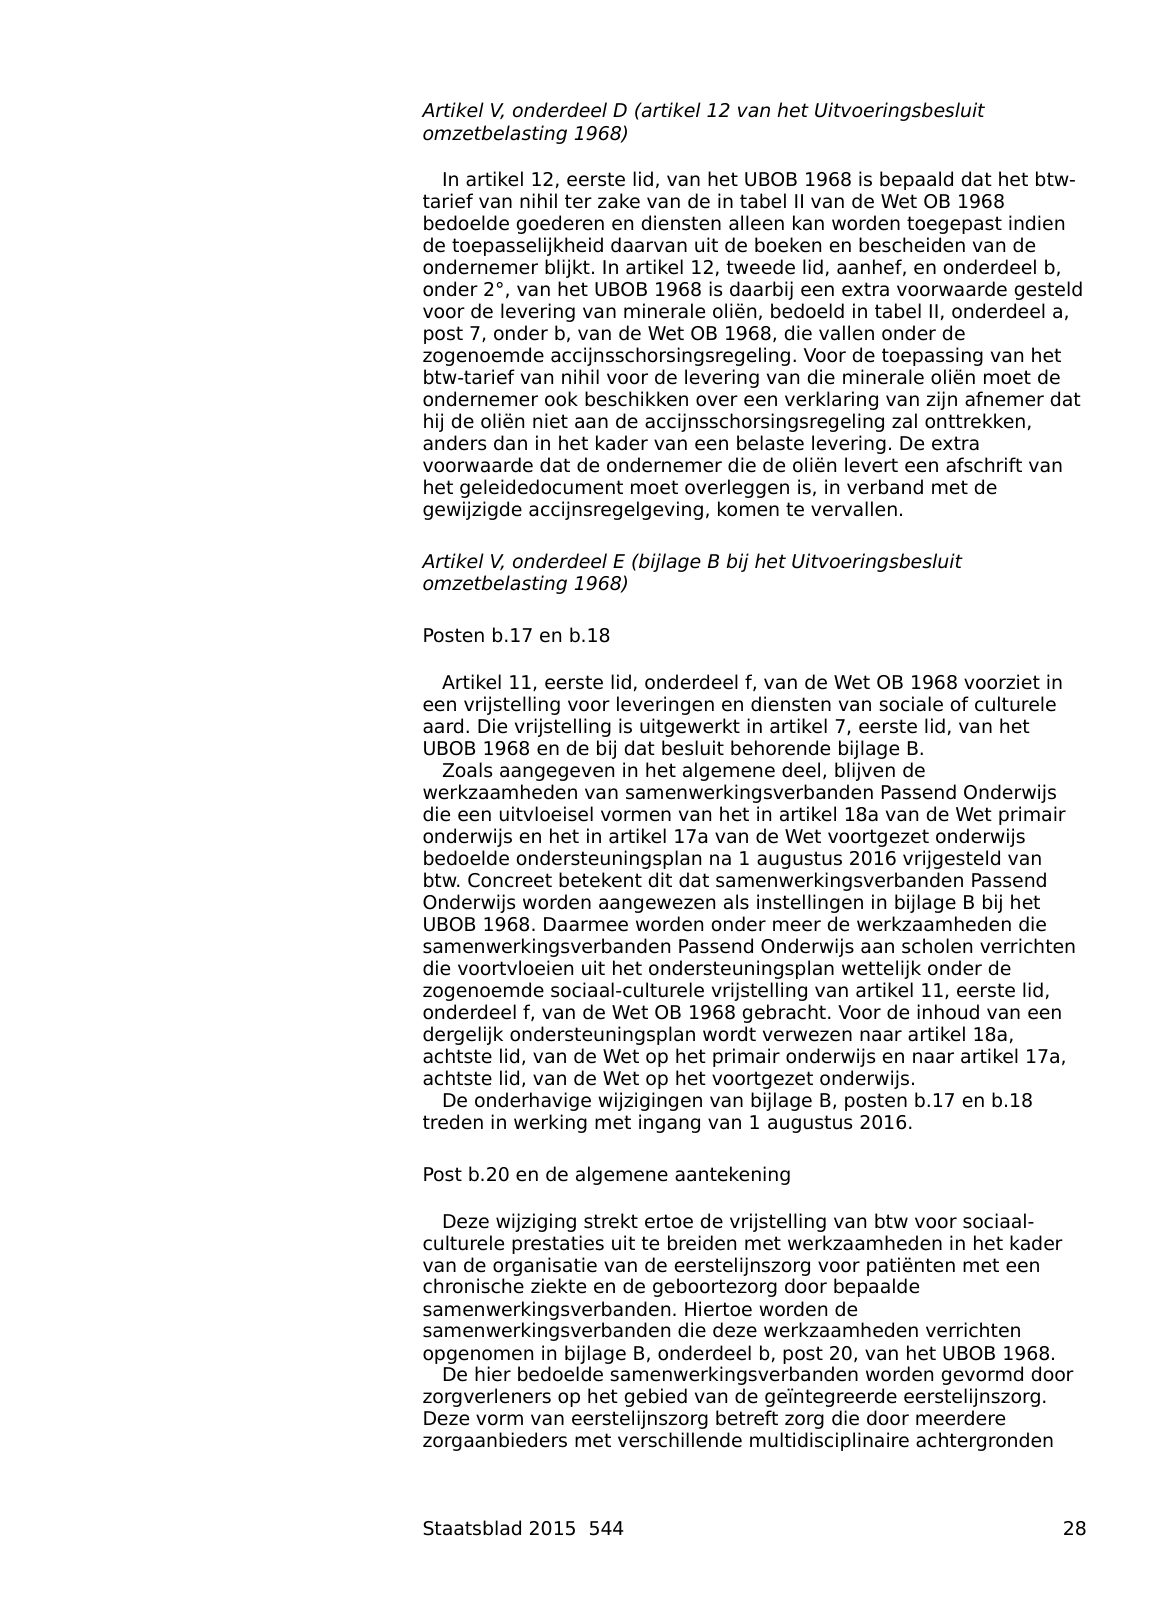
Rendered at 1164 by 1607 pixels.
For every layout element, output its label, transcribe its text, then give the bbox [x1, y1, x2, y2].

text Artikel 11, eerste lid, onderdeel f, van de Wet OB 1968 voorziet in een vrijstelling voor leveringen en diensten van sociale of culturele aard. Die vrijstelling is uitgewerkt in artikel 7, eerste lid, van het UBOB 1968 en de bij dat besluit behorende bijlage B. [422, 672, 1087, 760]
subtitle Post b.20 en de algemene aantekening [422, 1163, 1087, 1186]
subtitle Posten b.17 en b.18 [422, 625, 1087, 647]
text In artikel 12, eerste lid, van het UBOB 1968 is bepaald dat het btw-tarief van nihil ter zake van de in tabel II van de Wet OB 1968 bedoelde goederen en diensten alleen kan worden toegepast indien de toepasselijkheid daarvan uit de boeken en bescheiden van de ondernemer blijkt. In artikel 12, tweede lid, aanhef, en onderdeel b, onder 2°, van het UBOB 1968 is daarbij een extra voorwaarde gesteld voor de levering van minerale oliën, bedoeld in tabel II, onderdeel a, post 7, onder b, van de Wet OB 1968, die vallen onder de zogenoemde accijnsschorsingsregeling. Voor de toepassing van het btw-tarief van nihil voor de levering van die minerale oliën moet de ondernemer ook beschikken over een verklaring van zijn afnemer dat hij de oliën niet aan de accijnsschorsingsregeling zal onttrekken, anders dan in het kader van een belaste levering. De extra voorwaarde dat de ondernemer die de oliën levert een afschrift van het geleidedocument moet overleggen is, in verband met de gewijzigde accijnsregelgeving, komen te vervallen. [422, 169, 1087, 521]
text Deze wijziging strekt ertoe de vrijstelling van btw voor sociaal-culturele prestaties uit te breiden met werkzaamheden in het kader van de organisatie van de eerstelijnszorg voor patiënten met een chronische ziekte en de geboortezorg door bepaalde samenwerkingsverbanden. Hiertoe worden de samenwerkingsverbanden die deze werkzaamheden verrichten opgenomen in bijlage B, onderdeel b, post 20, van het UBOB 1968. [422, 1211, 1087, 1364]
subtitle Artikel V, onderdeel D (artikel 12 van het Uitvoeringsbesluit omzetbelasting 1968) [422, 100, 1087, 144]
text Zoals aangegeven in het algemene deel, blijven de werkzaamheden van samenwerkingsverbanden Passend Onderwijs die een uitvloeisel vormen van het in artikel 18a van de Wet primair onderwijs en het in artikel 17a van de Wet voortgezet onderwijs bedoelde ondersteuningsplan na 1 augustus 2016 vrijgesteld van btw. Concreet betekent dit dat samenwerkingsverbanden Passend Onderwijs worden aangewezen als instellingen in bijlage B bij het UBOB 1968. Daarmee worden onder meer de werkzaamheden die samenwerkingsverbanden Passend Onderwijs aan scholen verrichten die voortvloeien uit het ondersteuningsplan wettelijk onder de zogenoemde sociaal-culturele vrijstelling van artikel 11, eerste lid, onderdeel f, van de Wet OB 1968 gebracht. Voor de inhoud van een dergelijk ondersteuningsplan wordt verwezen naar artikel 18a, achtste lid, van de Wet op het primair onderwijs en naar artikel 17a, achtste lid, van de Wet op het voortgezet onderwijs. [422, 760, 1087, 1089]
subtitle Artikel V, onderdeel E (bijlage B bij het Uitvoeringsbesluit omzetbelasting 1968) [422, 551, 1087, 595]
text De hier bedoelde samenwerkingsverbanden worden gevormd door zorgverleners op het gebied van de geïntegreerde eerstelijnszorg. Deze vorm van eerstelijnszorg betreft zorg die door meerdere zorgaanbieders met verschillende multidisciplinaire achtergronden [422, 1364, 1087, 1452]
text De onderhavige wijzigingen van bijlage B, posten b.17 en b.18 treden in werking met ingang van 1 augustus 2016. [422, 1089, 1087, 1133]
